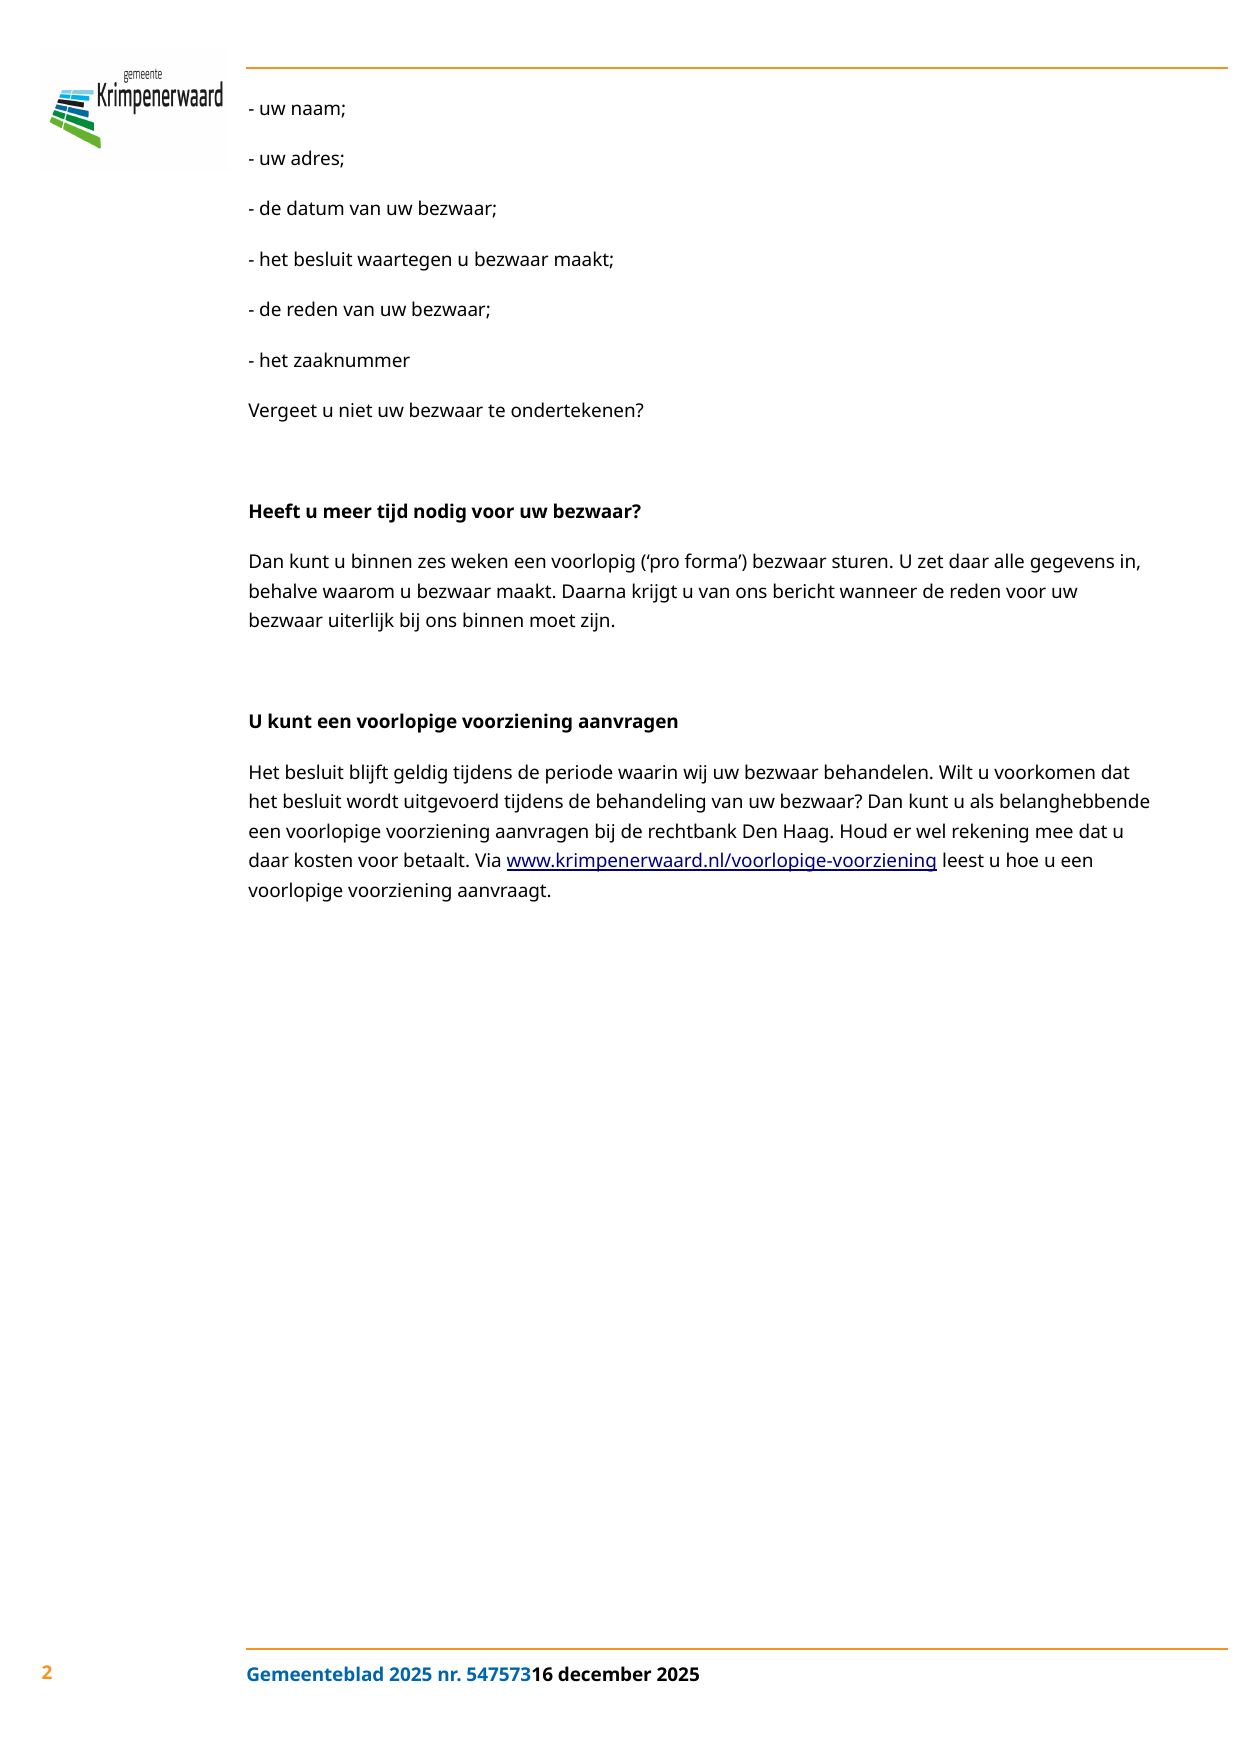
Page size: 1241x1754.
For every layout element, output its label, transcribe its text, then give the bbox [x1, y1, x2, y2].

text - de reden van uw bezwaar; [248, 296, 1152, 322]
text - het besluit waartegen u bezwaar maakt; [248, 246, 1152, 272]
text Dan kunt u binnen zes weken een voorlopig (‘pro forma’) bezwaar sturen. U zet daar alle gegevens in, behalve waarom u bezwaar maakt. Daarna krijgt u van ons bericht wanneer de reden voor uw bezwaar uiterlijk bij ons binnen moet zijn. [248, 548, 1152, 633]
text Vergeet u niet uw bezwaar te ondertekenen? [248, 397, 1152, 423]
text - de datum van uw bezwaar; [248, 196, 1152, 221]
text Het besluit blijft geldig tijdens de periode waarin wij uw bezwaar behandelen. Wilt u voorkomen dat het besluit wordt uitgevoerd tijdens de behandeling van uw bezwaar? Dan kunt u als belanghebbende een voorlopige voorziening aanvragen bij de rechtbank Den Haag. Houd er wel rekening mee dat u daar kosten voor betaalt. Via www.krimpenerwaard.nl/voorlopige-voorziening leest u hoe u een voorlopige voorziening aanvraagt. [248, 759, 1152, 903]
text - uw adres; [248, 145, 1152, 171]
picture [41, 47, 231, 172]
text U kunt een voorlopige voorziening aanvragen [248, 708, 1152, 734]
text - uw naam; [248, 95, 1152, 121]
text Heeft u meer tijd nodig voor uw bezwaar? [248, 498, 1152, 524]
text - het zaaknummer [248, 347, 1152, 373]
